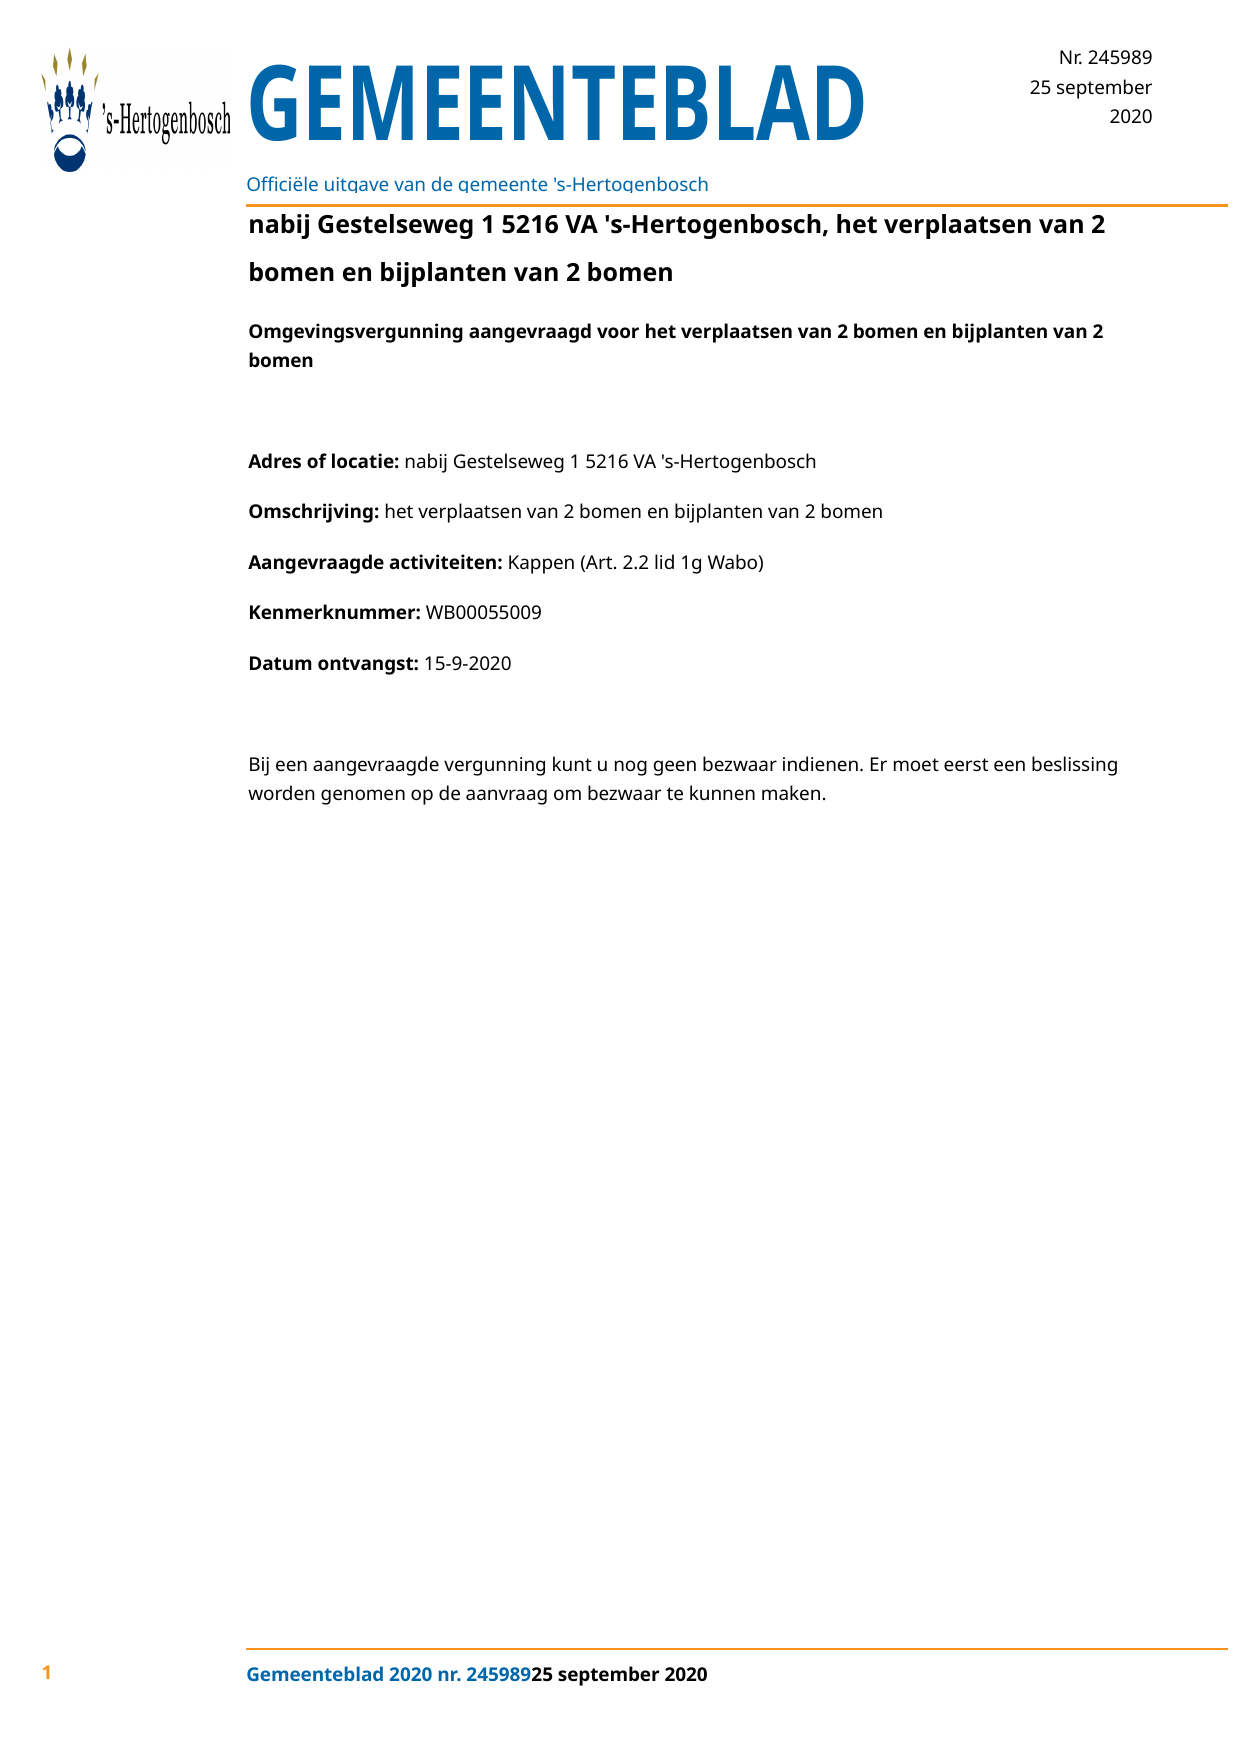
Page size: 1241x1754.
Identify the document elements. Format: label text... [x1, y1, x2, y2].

text Datum ontvangst: 15-9-2020 [248, 650, 1152, 676]
text Kenmerknummer: WB00055009 [248, 599, 1152, 625]
text Aangevraagde activiteiten: Kappen (Art. 2.2 lid 1g Wabo) [248, 549, 1152, 575]
picture [41, 47, 231, 172]
text Omgevingsvergunning aangevraagd voor het verplaatsen van 2 bomen en bijplanten van 2 bomen [248, 318, 1152, 373]
text Adres of locatie: nabij Gestelseweg 1 5216 VA 's-Hertogenbosch [248, 448, 1152, 474]
text Omschrijving: het verplaatsen van 2 bomen en bijplanten van 2 bomen [248, 499, 1152, 524]
text Bij een aangevraagde vergunning kunt u nog geen bezwaar indienen. Er moet eerst een beslissing worden genomen op de aanvraag om bezwaar te kunnen maken. [248, 751, 1152, 806]
text nabij Gestelseweg 1 5216 VA 's-Hertogenbosch, het verplaatsen van 2 bomen en bijplanten van 2 bomen [248, 207, 1152, 288]
